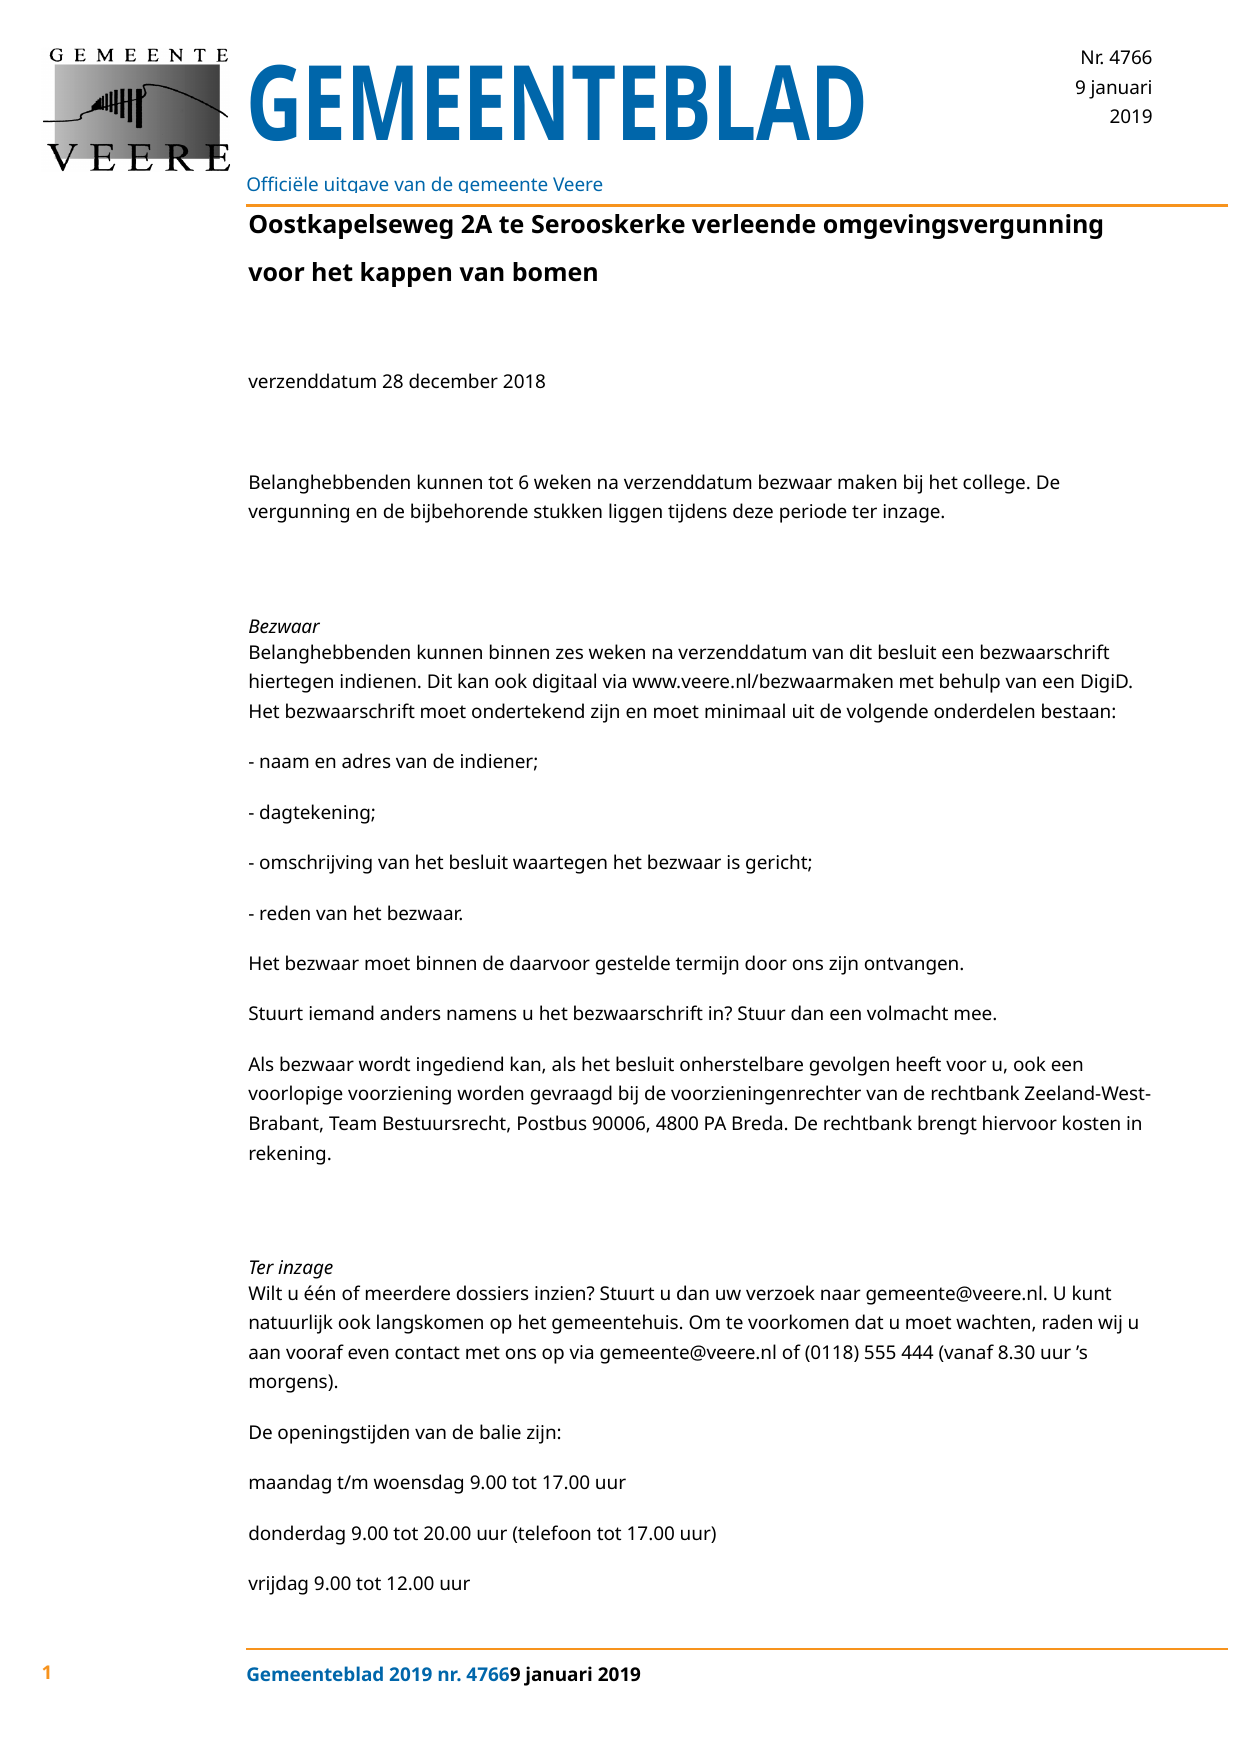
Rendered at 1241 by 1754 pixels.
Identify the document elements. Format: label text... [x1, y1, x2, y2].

text Ter inzage [248, 1254, 1152, 1280]
text Als bezwaar wordt ingediend kan, als het besluit onherstelbare gevolgen heeft voor u, ook een voorlopige voorziening worden gevraagd bij de voorzieningenrechter van de rechtbank Zeeland-West-Brabant, Team Bestuursrecht, Postbus 90006, 4800 PA Breda. De rechtbank brengt hiervoor kosten in rekening. [248, 1051, 1152, 1165]
text Belanghebbenden kunnen tot 6 weken na verzenddatum bezwaar maken bij het college. De vergunning en de bijbehorende stukken liggen tijdens deze periode ter inzage. [248, 469, 1152, 524]
text De openingstijden van de balie zijn: [248, 1419, 1152, 1445]
text vrijdag 9.00 tot 12.00 uur [248, 1570, 1152, 1596]
text Wilt u één of meerdere dossiers inzien? Stuurt u dan uw verzoek naar gemeente@veere.nl. U kunt natuurlijk ook langskomen op het gemeentehuis. Om te voorkomen dat u moet wachten, raden wij u aan vooraf even contact met ons op via gemeente@veere.nl of (0118) 555 444 (vanaf 8.30 uur ’s morgens). [248, 1280, 1152, 1394]
text donderdag 9.00 tot 20.00 uur (telefoon tot 17.00 uur) [248, 1520, 1152, 1546]
text - reden van het bezwaar. [248, 900, 1152, 925]
text Oostkapelseweg 2A te Serooskerke verleende omgevingsvergunning voor het kappen van bomen [248, 207, 1152, 288]
text Belanghebbenden kunnen binnen zes weken na verzenddatum van dit besluit een bezwaarschrift hiertegen indienen. Dit kan ook digitaal via www.veere.nl/bezwaarmaken met behulp van een DigiD. Het bezwaarschrift moet ondertekend zijn en moet minimaal uit de volgende onderdelen bestaan: [248, 639, 1152, 724]
text maandag t/m woensdag 9.00 tot 17.00 uur [248, 1469, 1152, 1495]
text - omschrijving van het besluit waartegen het bezwaar is gericht; [248, 849, 1152, 875]
text - dagtekening; [248, 799, 1152, 824]
text Bezwaar [248, 613, 1152, 639]
text Stuurt iemand anders namens u het bezwaarschrift in? Stuur dan een volmacht mee. [248, 1001, 1152, 1026]
text verzenddatum 28 december 2018 [248, 368, 1152, 394]
text Het bezwaar moet binnen de daarvoor gestelde termijn door ons zijn ontvangen. [248, 950, 1152, 976]
picture [41, 47, 231, 172]
text - naam en adres van de indiener; [248, 748, 1152, 774]
